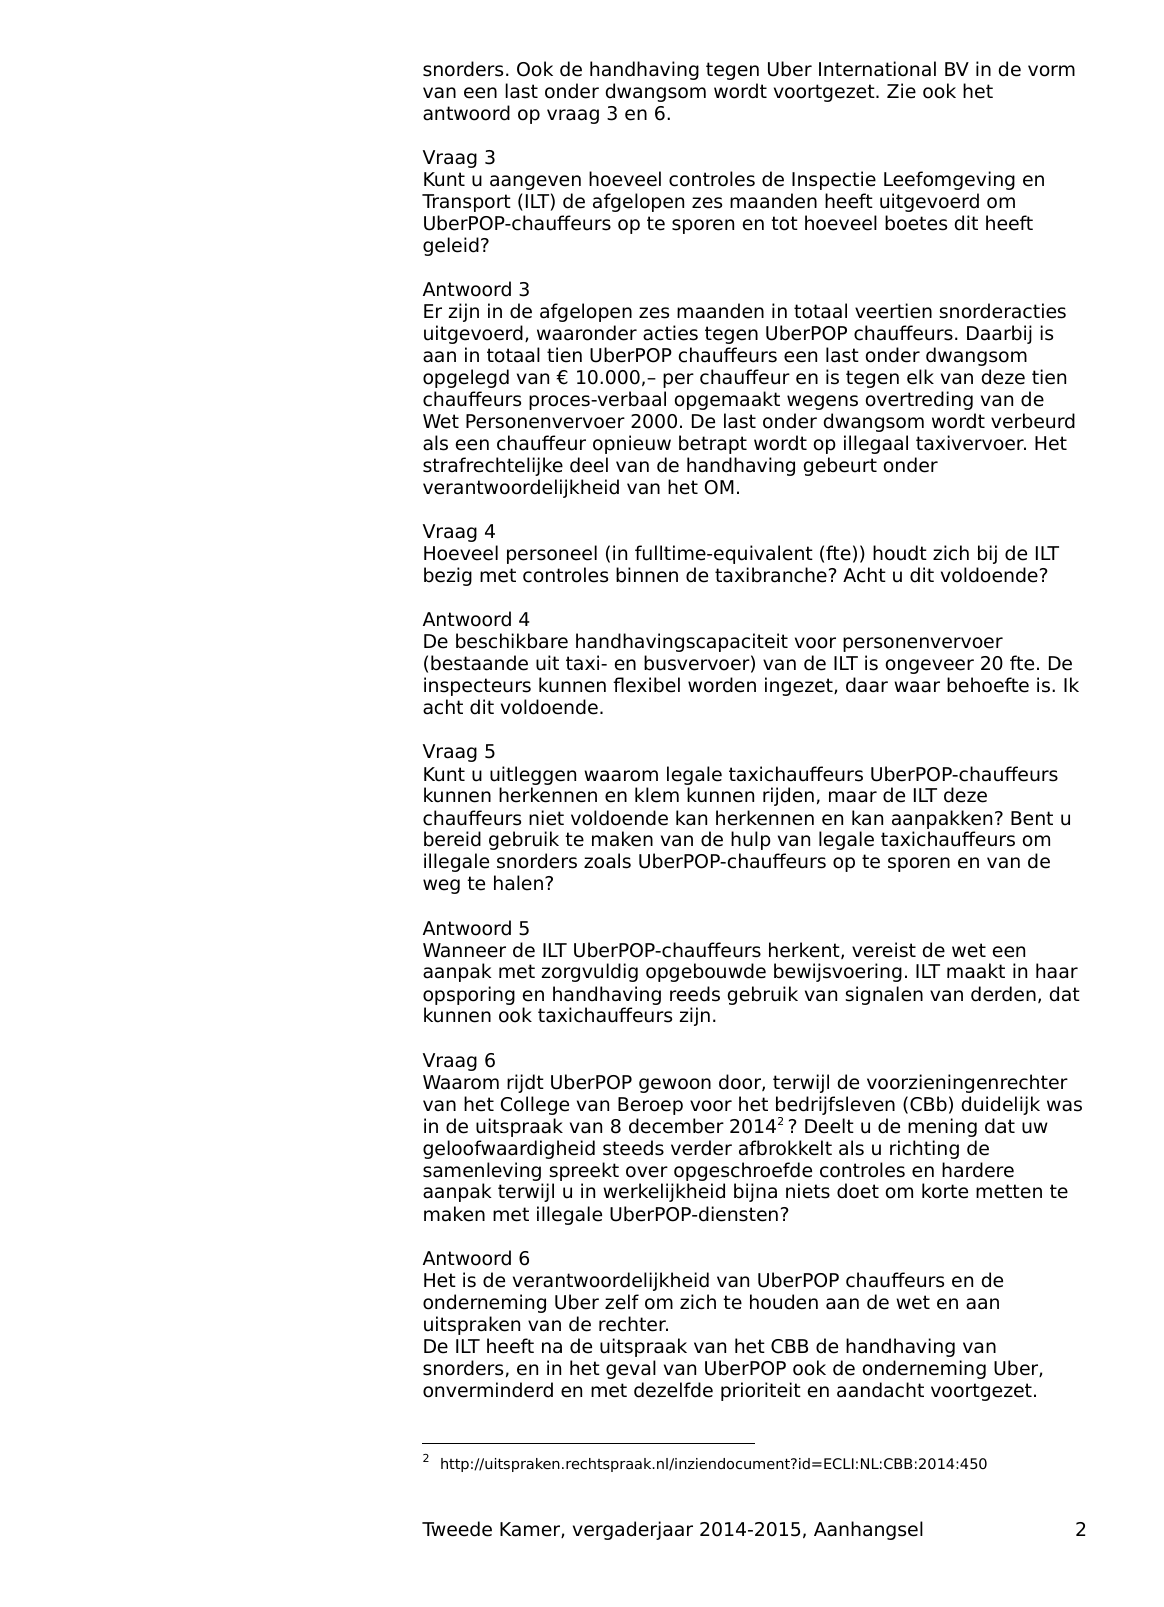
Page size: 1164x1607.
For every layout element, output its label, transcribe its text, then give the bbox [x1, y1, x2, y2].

text De ILT heeft na de uitspraak van het CBB de handhaving van snorders, en in het geval van UberPOP ook de onderneming Uber, onverminderd en met dezelfde prioriteit en aandacht voortgezet. [422, 1336, 1087, 1401]
text Kunt u uitleggen waarom legale taxichauffeurs UberPOP-chauffeurs kunnen herkennen en klem kunnen rijden, maar de ILT deze chauffeurs niet voldoende kan herkennen en kan aanpakken? Bent u bereid gebruik te maken van de hulp van legale taxichauffeurs om illegale snorders zoals UberPOP-chauffeurs op te sporen en van de weg te halen? [422, 763, 1087, 895]
text Antwoord 5 [422, 917, 1087, 939]
text Wanneer de ILT UberPOP-chauffeurs herkent, vereist de wet een aanpak met zorgvuldig opgebouwde bewijsvoering. ILT maakt in haar opsporing en handhaving reeds gebruik van signalen van derden, dat kunnen ook taxichauffeurs zijn. [422, 939, 1087, 1027]
text Hoeveel personeel (in fulltime-equivalent (fte)) houdt zich bij de ILT bezig met controles binnen de taxibranche? Acht u dit voldoende? [422, 543, 1087, 587]
text Er zijn in de afgelopen zes maanden in totaal veertien snorderacties uitgevoerd, waaronder acties tegen UberPOP chauffeurs. Daarbij is aan in totaal tien UberPOP chauffeurs een last onder dwangsom opgelegd van € 10.000,– per chauffeur en is tegen elk van deze tien chauffeurs proces-verbaal opgemaakt wegens overtreding van de Wet Personenvervoer 2000. De last onder dwangsom wordt verbeurd als een chauffeur opnieuw betrapt wordt op illegaal taxivervoer. Het strafrechtelijke deel van de handhaving gebeurt onder verantwoordelijkheid van het OM. [422, 301, 1087, 499]
text Vraag 4 [422, 521, 1087, 543]
text Waarom rijdt UberPOP gewoon door, terwijl de voorzieningenrechter van het College van Beroep voor het bedrijfsleven (CBb) duidelijk was in de uitspraak van 8 december 2014? Deelt u de mening dat uw geloofwaardigheid steeds verder afbrokkelt als u richting de samenleving spreekt over opgeschroefde controles en hardere aanpak terwijl u in werkelijkheid bijna niets doet om korte metten te maken met illegale UberPOP-diensten? [422, 1072, 1087, 1225]
text De beschikbare handhavingscapaciteit voor personenvervoer (bestaande uit taxi- en busvervoer) van de ILT is ongeveer 20 fte. De inspecteurs kunnen flexibel worden ingezet, daar waar behoefte is. Ik acht dit voldoende. [422, 631, 1087, 719]
text Vraag 5 [422, 741, 1087, 763]
text Het is de verantwoordelijkheid van UberPOP chauffeurs en de onderneming Uber zelf om zich te houden aan de wet en aan uitspraken van de rechter. [422, 1269, 1087, 1336]
text Antwoord 6 [422, 1248, 1087, 1269]
text http://uitspraken.rechtspraak.nl/inziendocument?id=ECLI:NL:CBB:2014:450 [422, 1452, 1087, 1474]
text Antwoord 4 [422, 609, 1087, 631]
text Kunt u aangeven hoeveel controles de Inspectie Leefomgeving en Transport (ILT) de afgelopen zes maanden heeft uitgevoerd om UberPOP-chauffeurs op te sporen en tot hoeveel boetes dit heeft geleid? [422, 169, 1087, 257]
text snorders. Ook de handhaving tegen Uber International BV in de vorm van een last onder dwangsom wordt voortgezet. Zie ook het antwoord op vraag 3 en 6. [422, 59, 1087, 125]
text Vraag 3 [422, 147, 1087, 169]
text Antwoord 3 [422, 279, 1087, 301]
text Vraag 6 [422, 1049, 1087, 1072]
